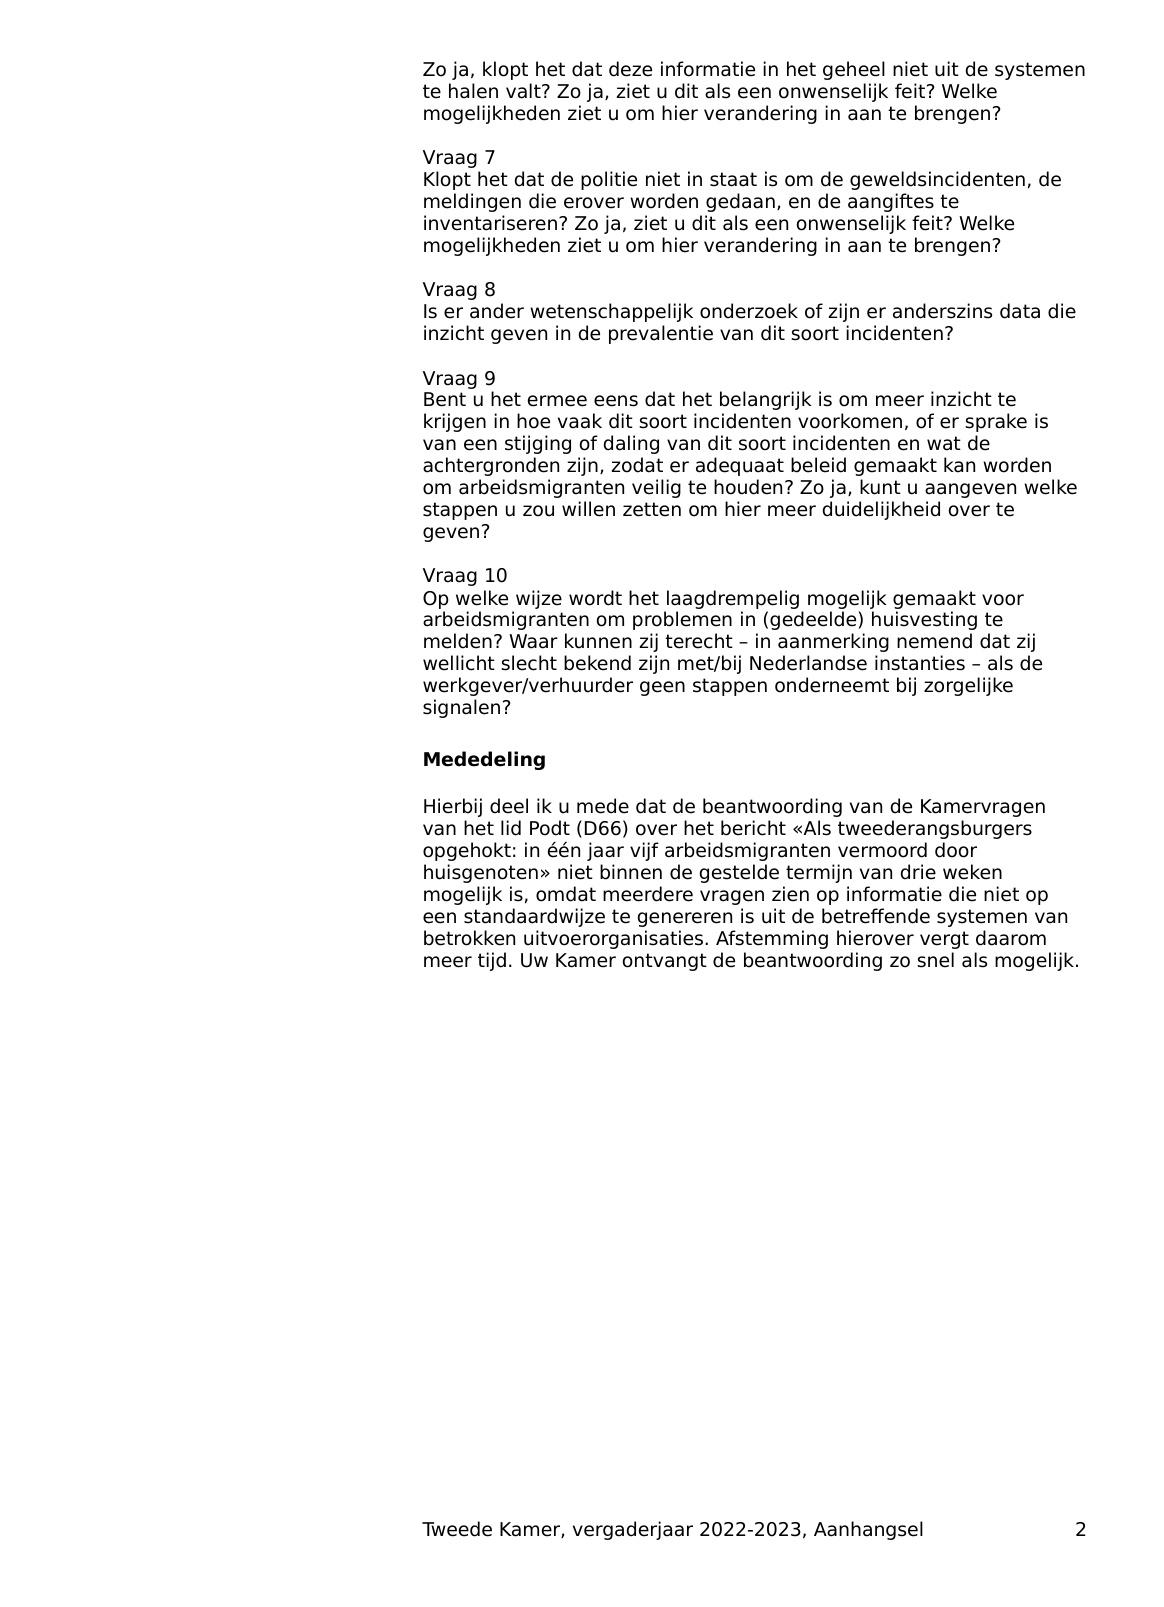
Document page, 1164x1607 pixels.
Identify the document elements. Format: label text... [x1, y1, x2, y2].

text Zo ja, klopt het dat deze informatie in het geheel niet uit de systemen te halen valt? Zo ja, ziet u dit als een onwenselijk feit? Welke mogelijkheden ziet u om hier verandering in aan te brengen? [422, 59, 1087, 125]
text Vraag 9 [422, 367, 1087, 389]
text Bent u het ermee eens dat het belangrijk is om meer inzicht te krijgen in hoe vaak dit soort incidenten voorkomen, of er sprake is van een stijging of daling van dit soort incidenten en wat de achtergronden zijn, zodat er adequaat beleid gemaakt kan worden om arbeidsmigranten veilig te houden? Zo ja, kunt u aangeven welke stappen u zou willen zetten om hier meer duidelijkheid over te geven? [422, 389, 1087, 543]
text Vraag 8 [422, 279, 1087, 301]
text Op welke wijze wordt het laagdrempelig mogelijk gemaakt voor arbeidsmigranten om problemen in (gedeelde) huisvesting te melden? Waar kunnen zij terecht – in aanmerking nemend dat zij wellicht slecht bekend zijn met/bij Nederlandse instanties – als de werkgever/verhuurder geen stappen onderneemt bij zorgelijke signalen? [422, 587, 1087, 719]
text Hierbij deel ik u mede dat de beantwoording van de Kamervragen van het lid Podt (D66) over het bericht «Als tweederangsburgers opgehokt: in één jaar vijf arbeidsmigranten vermoord door huisgenoten» niet binnen de gestelde termijn van drie weken mogelijk is, omdat meerdere vragen zien op informatie die niet op een standaardwijze te genereren is uit de betreffende systemen van betrokken uitvoerorganisaties. Afstemming hierover vergt daarom meer tijd. Uw Kamer ontvangt de beantwoording zo snel als mogelijk. [422, 796, 1087, 972]
subtitle Mededeling [422, 749, 1087, 771]
text Vraag 7 [422, 147, 1087, 169]
text Klopt het dat de politie niet in staat is om de geweldsincidenten, de meldingen die erover worden gedaan, en de aangiftes te inventariseren? Zo ja, ziet u dit als een onwenselijk feit? Welke mogelijkheden ziet u om hier verandering in aan te brengen? [422, 169, 1087, 257]
text Is er ander wetenschappelijk onderzoek of zijn er anderszins data die inzicht geven in de prevalentie van dit soort incidenten? [422, 301, 1087, 345]
text Vraag 10 [422, 565, 1087, 587]
